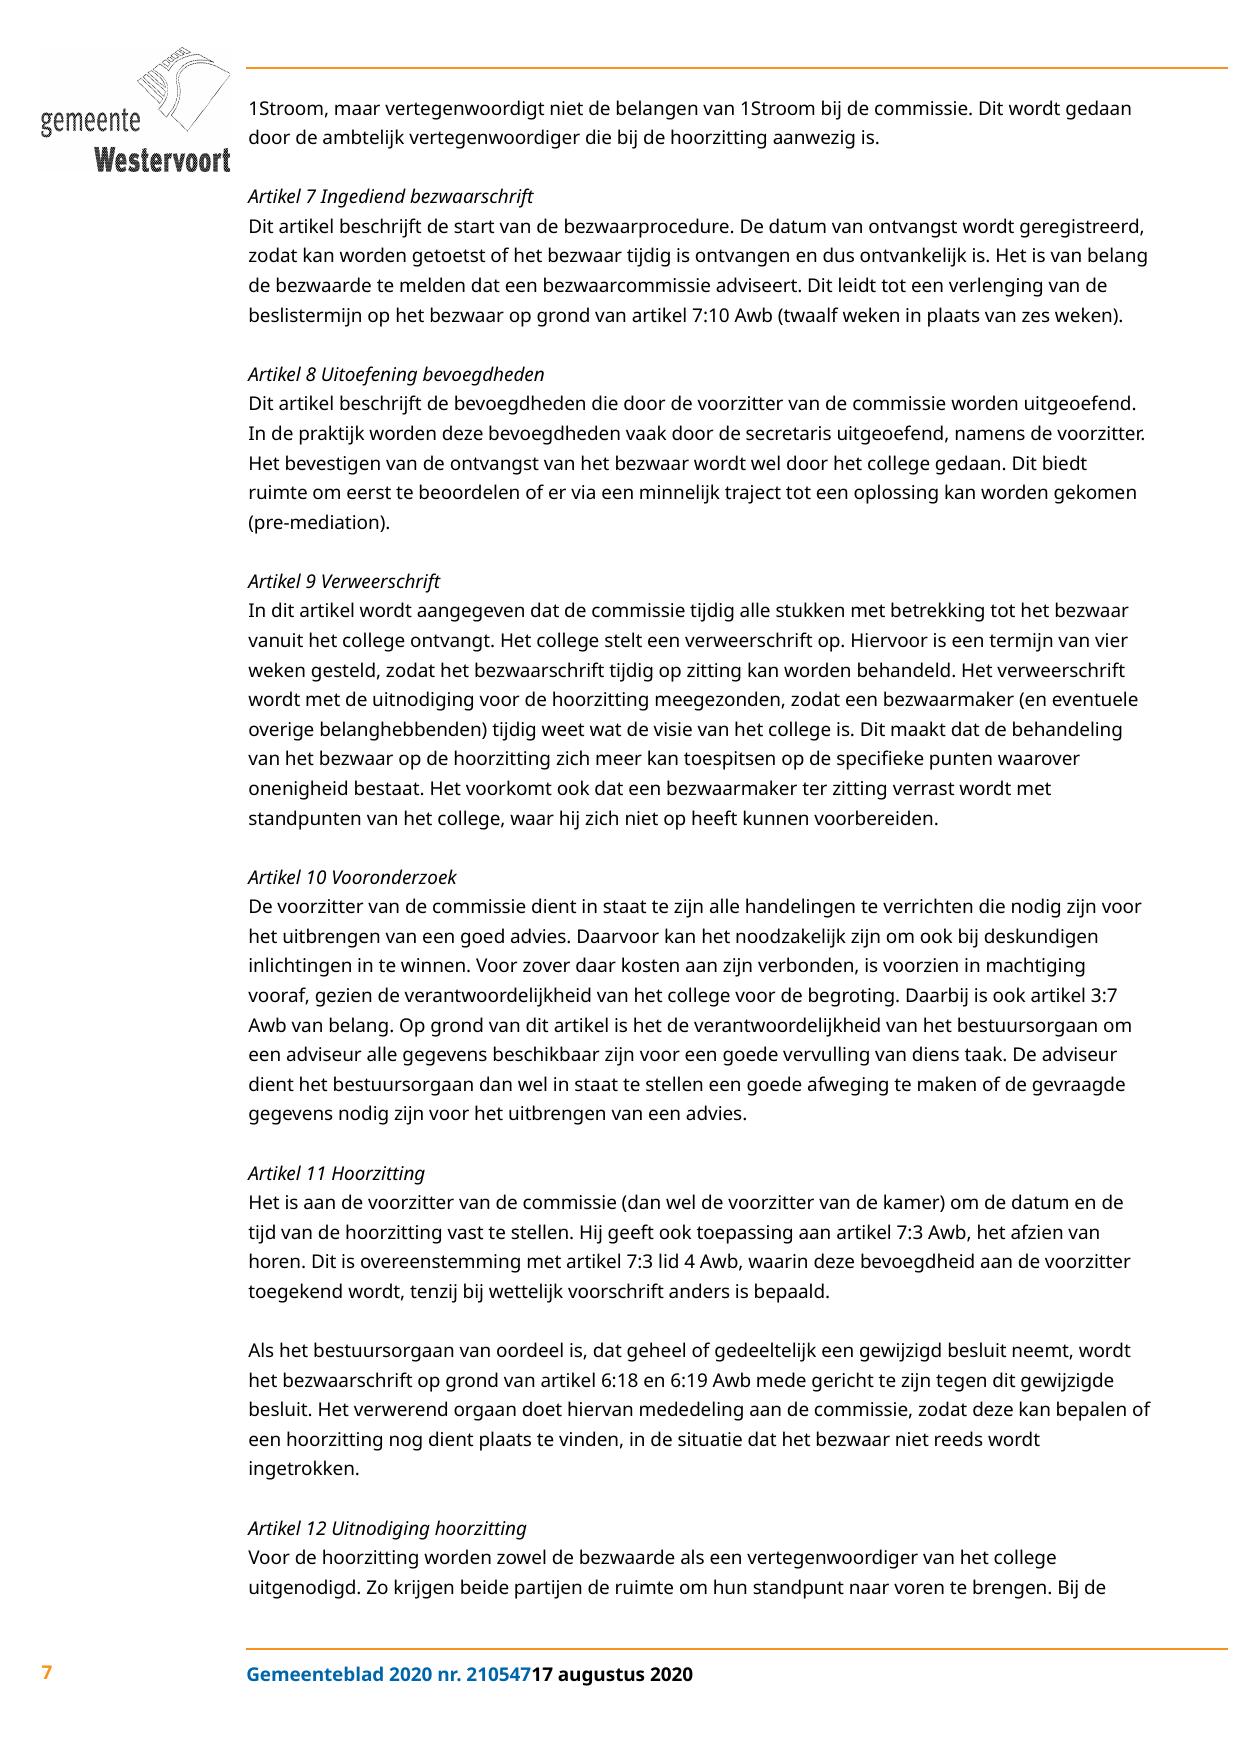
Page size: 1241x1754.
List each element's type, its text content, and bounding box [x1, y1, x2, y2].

text De voorzitter van de commissie dient in staat te zijn alle handelingen te verrichten die nodig zijn voor het uitbrengen van een goed advies. Daarvoor kan het noodzakelijk zijn om ook bij deskundigen inlichtingen in te winnen. Voor zover daar kosten aan zijn verbonden, is voorzien in machtiging vooraf, gezien de verantwoordelijkheid van het college voor de begroting. Daarbij is ook artikel 3:7 Awb van belang. Op grond van dit artikel is het de verantwoordelijkheid van het bestuursorgaan om een adviseur alle gegevens beschikbaar zijn voor een goede vervulling van diens taak. De adviseur dient het bestuursorgaan dan wel in staat te stellen een goede afweging te maken of de gevraagde gegevens nodig zijn voor het uitbrengen van een advies. [248, 893, 1152, 1126]
text 1Stroom, maar vertegenwoordigt niet de belangen van 1Stroom bij de commissie. Dit wordt gedaan door de ambtelijk vertegenwoordiger die bij de hoorzitting aanwezig is. [248, 95, 1152, 150]
text Artikel 8 Uitoefening bevoegdheden [248, 361, 1152, 387]
text Voor de hoorzitting worden zowel de bezwaarde als een vertegenwoordiger van het college uitgenodigd. Zo krijgen beide partijen de ruimte om hun standpunt naar voren te brengen. Bij de [248, 1544, 1152, 1600]
text Artikel 11 Hoorzitting [248, 1160, 1152, 1186]
text Artikel 12 Uitnodiging hoorzitting [248, 1515, 1152, 1541]
text Artikel 10 Vooronderzoek [248, 864, 1152, 890]
text Als het bestuursorgaan van oordeel is, dat geheel of gedeeltelijk een gewijzigd besluit neemt, wordt het bezwaarschrift op grond van artikel 6:18 en 6:19 Awb mede gericht te zijn tegen dit gewijzigde besluit. Het verwerend orgaan doet hiervan mededeling aan de commissie, zodat deze kan bepalen of een hoorzitting nog dient plaats te vinden, in de situatie dat het bezwaar niet reeds wordt ingetrokken. [248, 1337, 1152, 1481]
picture [41, 47, 231, 172]
text Dit artikel beschrijft de start van de bezwaarprocedure. De datum van ontvangst wordt geregistreerd, zodat kan worden getoetst of het bezwaar tijdig is ontvangen en dus ontvankelijk is. Het is van belang de bezwaarde te melden dat een bezwaarcommissie adviseert. Dit leidt tot een verlenging van de beslistermijn op het bezwaar op grond van artikel 7:10 Awb (twaalf weken in plaats van zes weken). [248, 213, 1152, 328]
text Het is aan de voorzitter van de commissie (dan wel de voorzitter van de kamer) om de datum en de tijd van de hoorzitting vast te stellen. Hij geeft ook toepassing aan artikel 7:3 Awb, het afzien van horen. Dit is overeenstemming met artikel 7:3 lid 4 Awb, waarin deze bevoegdheid aan de voorzitter toegekend wordt, tenzij bij wettelijk voorschrift anders is bepaald. [248, 1189, 1152, 1304]
text Dit artikel beschrijft de bevoegdheden die door de voorzitter van de commissie worden uitgeoefend. In de praktijk worden deze bevoegdheden vaak door de secretaris uitgeoefend, namens de voorzitter. Het bevestigen van de ontvangst van het bezwaar wordt wel door het college gedaan. Dit biedt ruimte om eerst te beoordelen of er via een minnelijk traject tot een oplossing kan worden gekomen (pre-mediation). [248, 391, 1152, 535]
text In dit artikel wordt aangegeven dat de commissie tijdig alle stukken met betrekking tot het bezwaar vanuit het college ontvangt. Het college stelt een verweerschrift op. Hiervoor is een termijn van vier weken gesteld, zodat het bezwaarschrift tijdig op zitting kan worden behandeld. Het verweerschrift wordt met de uitnodiging voor de hoorzitting meegezonden, zodat een bezwaarmaker (en eventuele overige belanghebbenden) tijdig weet wat de visie van het college is. Dit maakt dat de behandeling van het bezwaar op de hoorzitting zich meer kan toespitsen op de specifieke punten waarover onenigheid bestaat. Het voorkomt ook dat een bezwaarmaker ter zitting verrast wordt met standpunten van het college, waar hij zich niet op heeft kunnen voorbereiden. [248, 598, 1152, 831]
text Artikel 9 Verweerschrift [248, 568, 1152, 594]
text Artikel 7 Ingediend bezwaarschrift [248, 183, 1152, 209]
